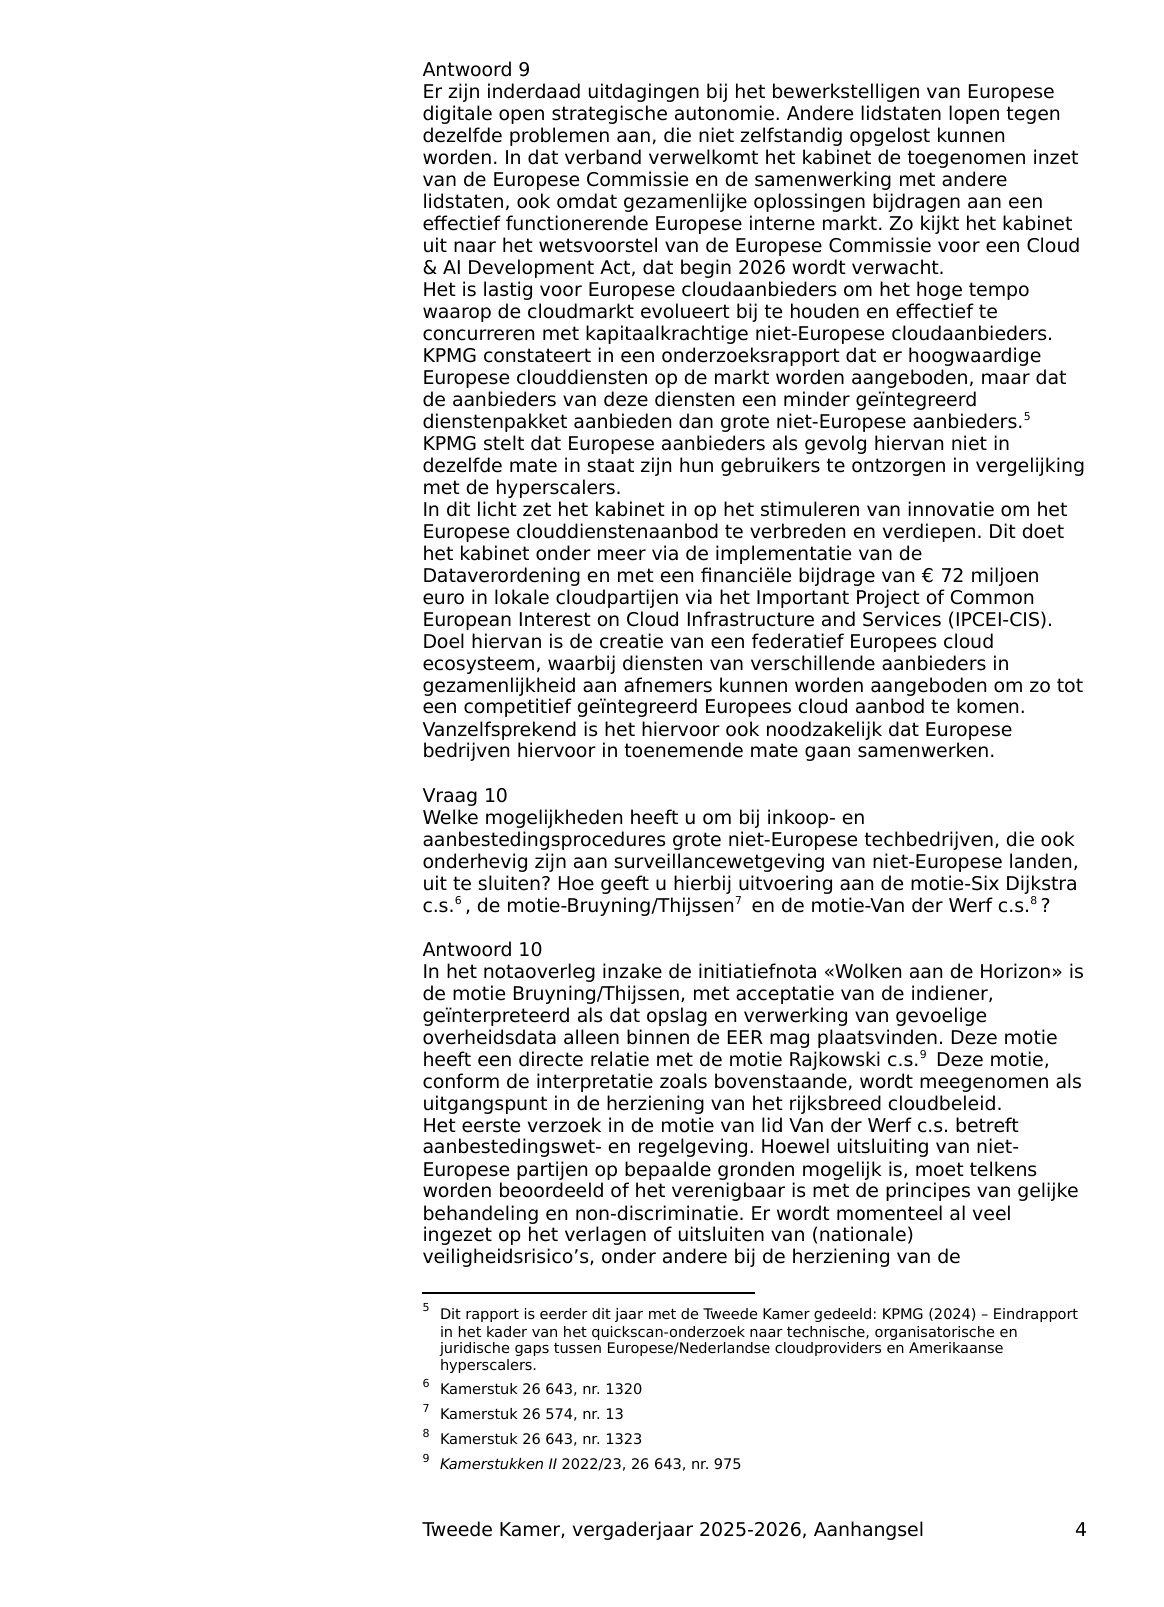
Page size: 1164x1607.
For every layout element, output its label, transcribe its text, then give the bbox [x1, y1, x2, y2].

text In het notaoverleg inzake de initiatiefnota «Wolken aan de Horizon» is de motie Bruyning/Thijssen, met acceptatie van de indiener, geïnterpreteerd als dat opslag en verwerking van gevoelige overheidsdata alleen binnen de EER mag plaatsvinden. Deze motie heeft een directe relatie met de motie Rajkowski c.s. Deze motie, conform de interpretatie zoals bovenstaande, wordt meegenomen als uitgangspunt in de herziening van het rijksbreed cloudbeleid. [422, 961, 1087, 1114]
text Kamerstuk 26 643, nr. 1320 [422, 1377, 1087, 1399]
text Kamerstukken II 2022/23, 26 643, nr. 975 [422, 1452, 1087, 1474]
text Antwoord 10 [422, 939, 1087, 961]
text Dit rapport is eerder dit jaar met de Tweede Kamer gedeeld: KPMG (2024) – Eindrapport in het kader van het quickscan-onderzoek naar technische, organisatorische en juridische gaps tussen Europese/Nederlandse cloudproviders en Amerikaanse hyperscalers. [422, 1302, 1087, 1374]
text In dit licht zet het kabinet in op het stimuleren van innovatie om het Europese clouddienstenaanbod te verbreden en verdiepen. Dit doet het kabinet onder meer via de implementatie van de Dataverordening en met een financiële bijdrage van € 72 miljoen euro in lokale cloudpartijen via het Important Project of Common European Interest on Cloud Infrastructure and Services (IPCEI-CIS). Doel hiervan is de creatie van een federatief Europees cloud ecosysteem, waarbij diensten van verschillende aanbieders in gezamenlijkheid aan afnemers kunnen worden aangeboden om zo tot een competitief geïntegreerd Europees cloud aanbod te komen. Vanzelfsprekend is het hiervoor ook noodzakelijk dat Europese bedrijven hiervoor in toenemende mate gaan samenwerken. [422, 499, 1087, 762]
text Welke mogelijkheden heeft u om bij inkoop- en aanbestedingsprocedures grote niet-Europese techbedrijven, die ook onderhevig zijn aan surveillancewetgeving van niet-Europese landen, uit te sluiten? Hoe geeft u hierbij uitvoering aan de motie-Six Dijkstra c.s., de motie-Bruyning/Thijssen en de motie-Van der Werf c.s.? [422, 807, 1087, 916]
text Er zijn inderdaad uitdagingen bij het bewerkstelligen van Europese digitale open strategische autonomie. Andere lidstaten lopen tegen dezelfde problemen aan, die niet zelfstandig opgelost kunnen worden. In dat verband verwelkomt het kabinet de toegenomen inzet van de Europese Commissie en de samenwerking met andere lidstaten, ook omdat gezamenlijke oplossingen bijdragen aan een effectief functionerende Europese interne markt. Zo kijkt het kabinet uit naar het wetsvoorstel van de Europese Commissie voor een Cloud & AI Development Act, dat begin 2026 wordt verwacht. [422, 81, 1087, 279]
text Kamerstuk 26 643, nr. 1323 [422, 1427, 1087, 1449]
text Het is lastig voor Europese cloudaanbieders om het hoge tempo waarop de cloudmarkt evolueert bij te houden en effectief te concurreren met kapitaalkrachtige niet-Europese cloudaanbieders. KPMG constateert in een onderzoeksrapport dat er hoogwaardige Europese clouddiensten op de markt worden aangeboden, maar dat de aanbieders van deze diensten een minder geïntegreerd dienstenpakket aanbieden dan grote niet-Europese aanbieders. KPMG stelt dat Europese aanbieders als gevolg hiervan niet in dezelfde mate in staat zijn hun gebruikers te ontzorgen in vergelijking met de hyperscalers. [422, 279, 1087, 499]
text Het eerste verzoek in de motie van lid Van der Werf c.s. betreft aanbestedingswet- en regelgeving. Hoewel uitsluiting van niet-Europese partijen op bepaalde gronden mogelijk is, moet telkens worden beoordeeld of het verenigbaar is met de principes van gelijke behandeling en non-discriminatie. Er wordt momenteel al veel ingezet op het verlagen of uitsluiten van (nationale) veiligheidsrisico’s, onder andere bij de herziening van de [422, 1114, 1087, 1268]
text Vraag 10 [422, 784, 1087, 807]
text Antwoord 9 [422, 59, 1087, 81]
text Kamerstuk 26 574, nr. 13 [422, 1402, 1087, 1424]
